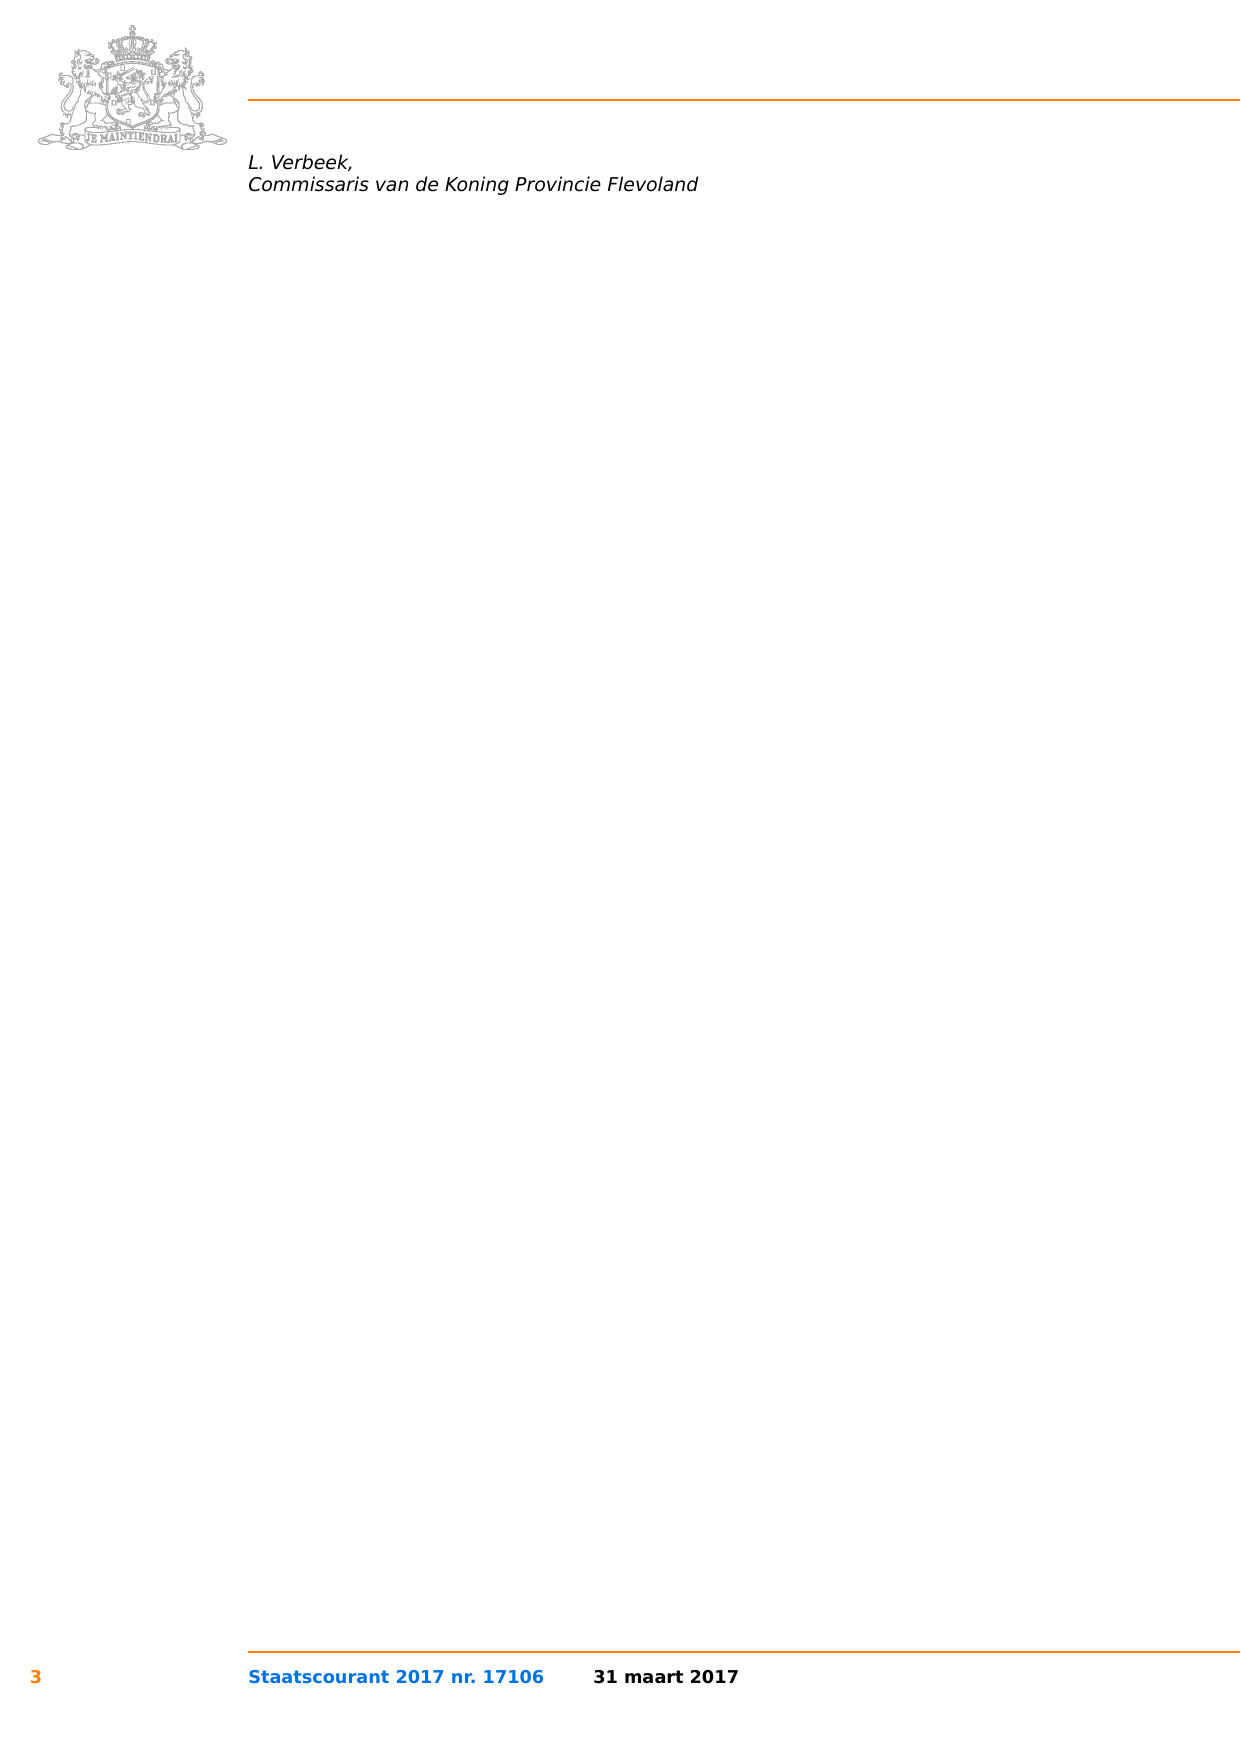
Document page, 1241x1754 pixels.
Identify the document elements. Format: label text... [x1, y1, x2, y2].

picture [38, 25, 227, 150]
text L. Verbeek, Commissaris van de Koning Provincie Flevoland [248, 130, 1163, 196]
